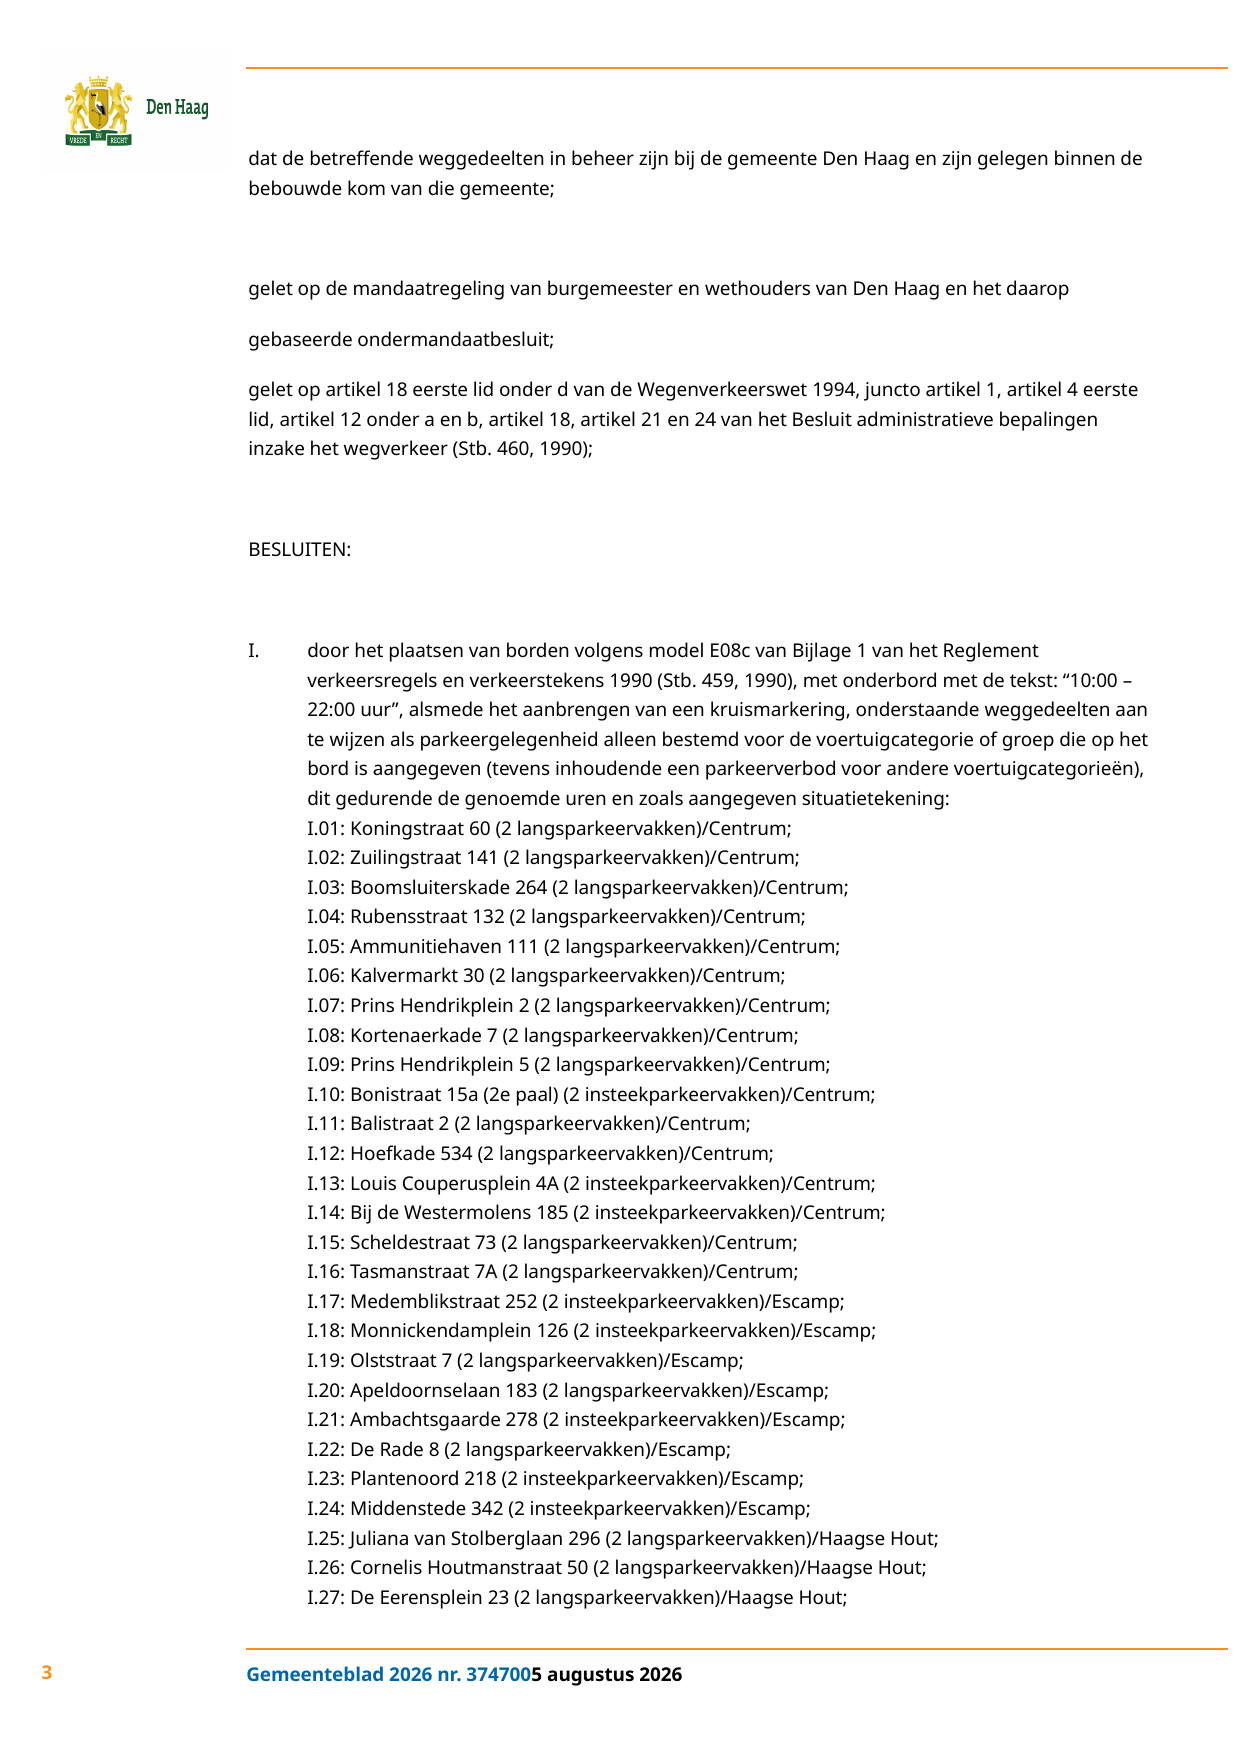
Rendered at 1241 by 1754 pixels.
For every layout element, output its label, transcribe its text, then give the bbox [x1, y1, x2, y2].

list I.19: Olststraat 7 (2 langsparkeervakken)/Escamp; [248, 1347, 1152, 1373]
list I.13: Louis Couperusplein 4A (2 insteekparkeervakken)/Centrum; [248, 1170, 1152, 1196]
list I.07: Prins Hendrikplein 2 (2 langsparkeervakken)/Centrum; [248, 992, 1152, 1018]
list I.06: Kalvermarkt 30 (2 langsparkeervakken)/Centrum; [248, 963, 1152, 988]
list I.04: Rubensstraat 132 (2 langsparkeervakken)/Centrum; [248, 903, 1152, 929]
list I.23: Plantenoord 218 (2 insteekparkeervakken)/Escamp; [248, 1466, 1152, 1491]
text dat de betreffende weggedeelten in beheer zijn bij de gemeente Den Haag en zijn gelegen binnen de bebouwde kom van die gemeente; [248, 145, 1152, 201]
text gelet op artikel 18 eerste lid onder d van de Wegenverkeerswet 1994, juncto artikel 1, artikel 4 eerste lid, artikel 12 onder a en b, artikel 18, artikel 21 en 24 van het Besluit administratieve bepalingen inzake het wegverkeer (Stb. 460, 1990); [248, 376, 1152, 461]
list I.08: Kortenaerkade 7 (2 langsparkeervakken)/Centrum; [248, 1022, 1152, 1048]
list I.24: Middenstede 342 (2 insteekparkeervakken)/Escamp; [248, 1495, 1152, 1521]
list door het plaatsen van borden volgens model E08c van Bijlage 1 van het Reglement verkeersregels en verkeerstekens 1990 (Stb. 459, 1990), met onderbord met de tekst: “10:00 – 22:00 uur”, alsmede het aanbrengen van een kruismarkering, onderstaande weggedeelten aan te wijzen als parkeergelegenheid alleen bestemd voor de voertuigcategorie of groep die op het bord is aangegeven (tevens inhoudende een parkeerverbod voor andere voertuigcategorieën), dit gedurende de genoemde uren en zoals aangegeven situatietekening: [248, 637, 1152, 811]
text gebaseerde ondermandaatbesluit; [248, 326, 1152, 352]
list I.16: Tasmanstraat 7A (2 langsparkeervakken)/Centrum; [248, 1258, 1152, 1284]
list I.18: Monnickendamplein 126 (2 insteekparkeervakken)/Escamp; [248, 1318, 1152, 1343]
list I.21: Ambachtsgaarde 278 (2 insteekparkeervakken)/Escamp; [248, 1406, 1152, 1432]
list I.25: Juliana van Stolberglaan 296 (2 langsparkeervakken)/Haagse Hout; [248, 1525, 1152, 1551]
list I.05: Ammunitiehaven 111 (2 langsparkeervakken)/Centrum; [248, 933, 1152, 959]
list I.03: Boomsluiterskade 264 (2 langsparkeervakken)/Centrum; [248, 874, 1152, 900]
picture [41, 47, 231, 172]
text BESLUITEN: [248, 536, 1152, 562]
list I.22: De Rade 8 (2 langsparkeervakken)/Escamp; [248, 1436, 1152, 1462]
list I.01: Koningstraat 60 (2 langsparkeervakken)/Centrum; [248, 815, 1152, 841]
list I.14: Bij de Westermolens 185 (2 insteekparkeervakken)/Centrum; [248, 1199, 1152, 1225]
list I.10: Bonistraat 15a (2e paal) (2 insteekparkeervakken)/Centrum; [248, 1081, 1152, 1107]
list I.20: Apeldoornselaan 183 (2 langsparkeervakken)/Escamp; [248, 1377, 1152, 1403]
list I.27: De Eerensplein 23 (2 langsparkeervakken)/Haagse Hout; [248, 1584, 1152, 1610]
list I.17: Medemblikstraat 252 (2 insteekparkeervakken)/Escamp; [248, 1288, 1152, 1314]
list I.26: Cornelis Houtmanstraat 50 (2 langsparkeervakken)/Haagse Hout; [248, 1554, 1152, 1580]
list I.11: Balistraat 2 (2 langsparkeervakken)/Centrum; [248, 1111, 1152, 1136]
list I.02: Zuilingstraat 141 (2 langsparkeervakken)/Centrum; [248, 844, 1152, 870]
list I.09: Prins Hendrikplein 5 (2 langsparkeervakken)/Centrum; [248, 1051, 1152, 1077]
text gelet op de mandaatregeling van burgemeester en wethouders van Den Haag en het daarop [248, 276, 1152, 301]
list I.15: Scheldestraat 73 (2 langsparkeervakken)/Centrum; [248, 1229, 1152, 1255]
list I.12: Hoefkade 534 (2 langsparkeervakken)/Centrum; [248, 1140, 1152, 1166]
